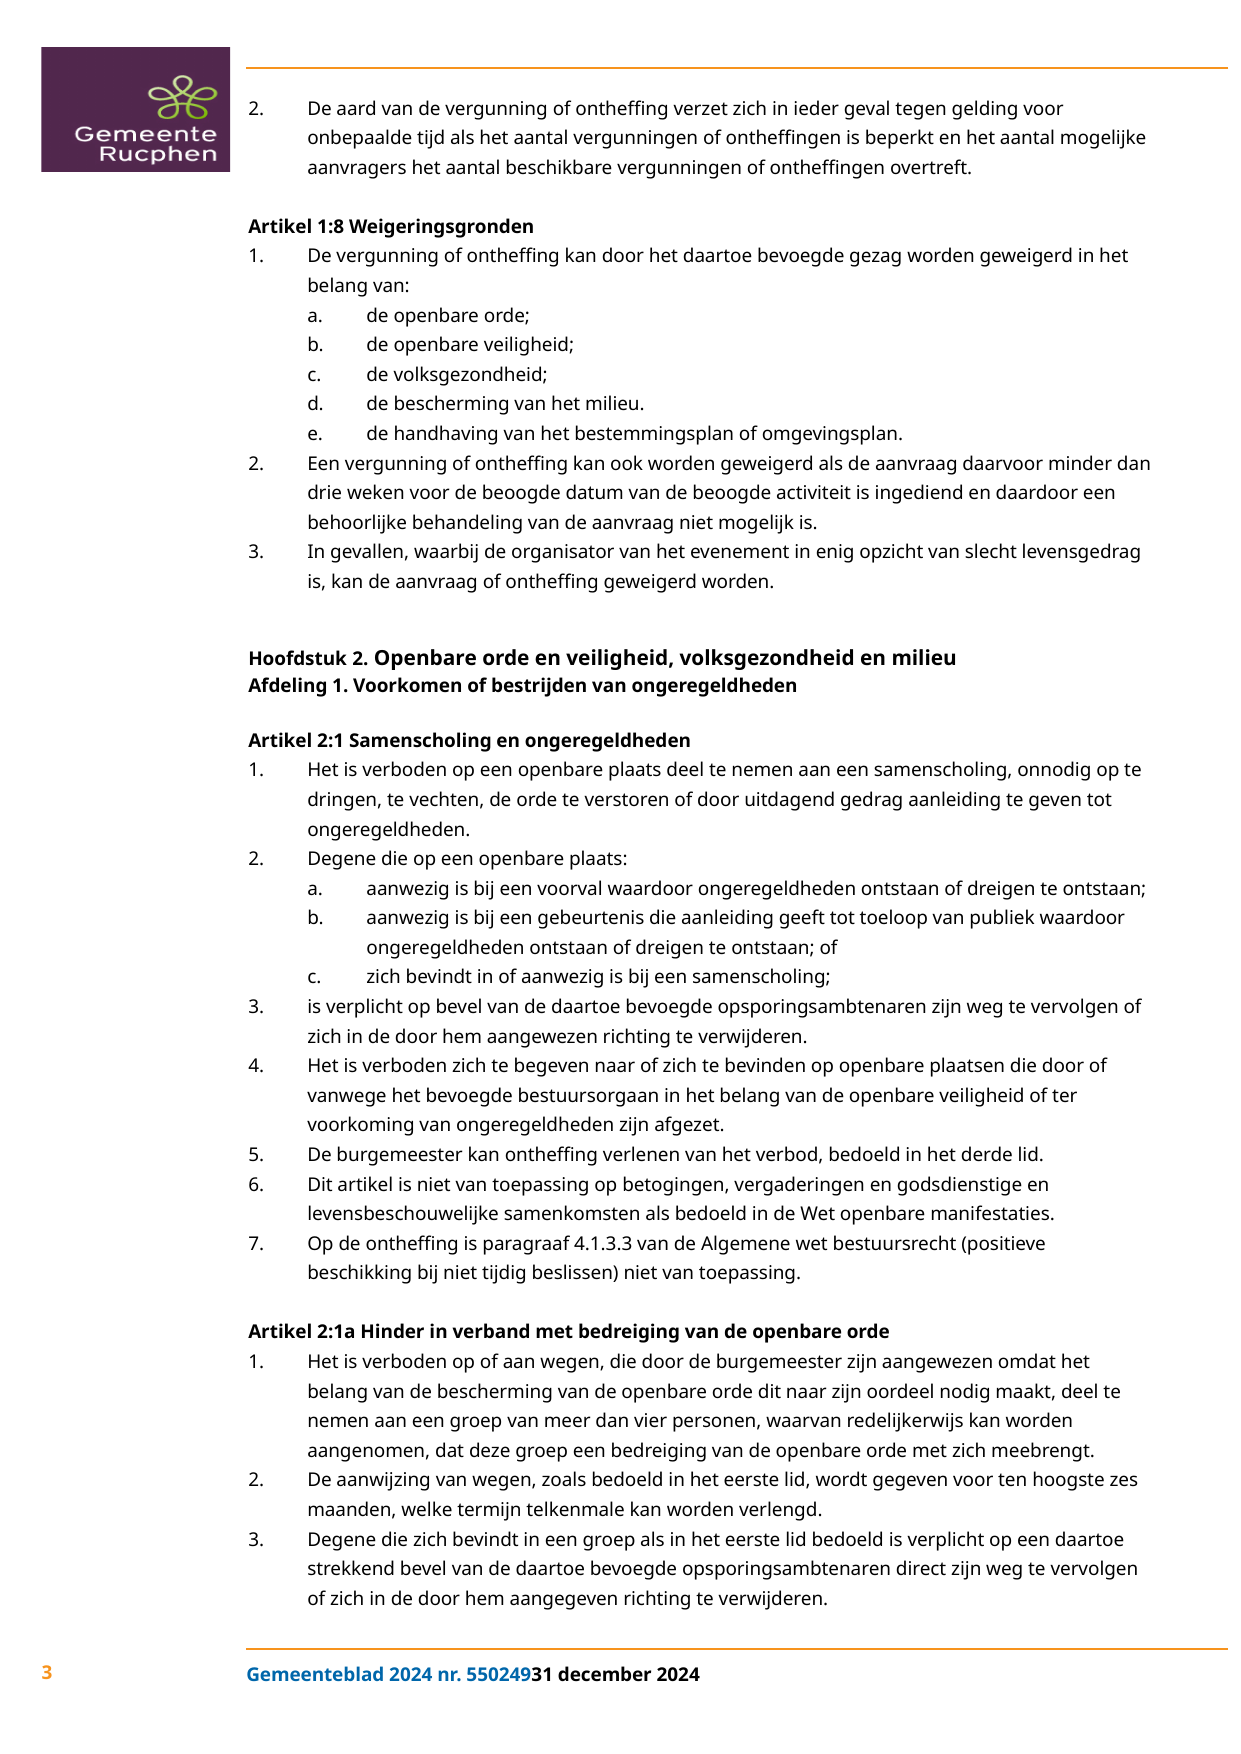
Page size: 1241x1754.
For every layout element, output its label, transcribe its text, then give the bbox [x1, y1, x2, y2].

list de openbare orde; [307, 302, 1152, 328]
list de handhaving van het bestemmingsplan of omgevingsplan. [307, 420, 1152, 446]
list Op de ontheffing is paragraaf 4.1.3.3 van de Algemene wet bestuursrecht (positieve beschikking bij niet tijdig beslissen) niet van toepassing. [248, 1230, 1152, 1285]
list zich bevindt in of aanwezig is bij een samenscholing; [307, 964, 1152, 989]
list de volksgezondheid; [307, 361, 1152, 387]
list Degene die op een openbare plaats: [248, 845, 1152, 871]
list de bescherming van het milieu. [307, 391, 1152, 416]
list aanwezig is bij een gebeurtenis die aanleiding geeft tot toeloop van publiek waardoor ongeregeldheden ontstaan of dreigen te ontstaan; of [307, 904, 1152, 960]
list Een vergunning of ontheffing kan ook worden geweigerd als de aanvraag daarvoor minder dan drie weken voor de beoogde datum van de beoogde activiteit is ingediend en daardoor een behoorlijke behandeling van de aanvraag niet mogelijk is. [248, 450, 1152, 535]
list Dit artikel is niet van toepassing op betogingen, vergaderingen en godsdienstige en levensbeschouwelijke samenkomsten als bedoeld in de Wet openbare manifestaties. [248, 1171, 1152, 1226]
list is verplicht op bevel van de daartoe bevoegde opsporingsambtenaren zijn weg te vervolgen of zich in de door hem aangewezen richting te verwijderen. [248, 993, 1152, 1049]
text Artikel 1:8 Weigeringsgronden [248, 213, 1152, 239]
list aanwezig is bij een voorval waardoor ongeregeldheden ontstaan of dreigen te ontstaan; [307, 875, 1152, 901]
list De aanwijzing van wegen, zoals bedoeld in het eerste lid, wordt gegeven voor ten hoogste zes maanden, welke termijn telkenmale kan worden verlengd. [248, 1467, 1152, 1522]
list Het is verboden zich te begeven naar of zich te bevinden op openbare plaatsen die door of vanwege het bevoegde bestuursorgaan in het belang van de openbare veiligheid of ter voorkoming van ongeregeldheden zijn afgezet. [248, 1052, 1152, 1137]
list de openbare veiligheid; [307, 331, 1152, 357]
list Degene die zich bevindt in een groep als in het eerste lid bedoeld is verplicht op een daartoe strekkend bevel van de daartoe bevoegde opsporingsambtenaren direct zijn weg te vervolgen of zich in de door hem aangegeven richting te verwijderen. [248, 1526, 1152, 1611]
list In gevallen, waarbij de organisator van het evenement in enig opzicht van slecht levensgedrag is, kan de aanvraag of ontheffing geweigerd worden. [248, 538, 1152, 594]
text Hoofdstuk 2. Openbare orde en veiligheid, volksgezondheid en milieu [248, 643, 1152, 672]
list De burgemeester kan ontheffing verlenen van het verbod, bedoeld in het derde lid. [248, 1141, 1152, 1167]
list De aard van de vergunning of ontheffing verzet zich in ieder geval tegen gelding voor onbepaalde tijd als het aantal vergunningen of ontheffingen is beperkt en het aantal mogelijke aanvragers het aantal beschikbare vergunningen of ontheffingen overtreft. [248, 95, 1152, 180]
text Artikel 2:1 Samenscholing en ongeregeldheden [248, 727, 1152, 753]
text Afdeling 1. Voorkomen of bestrijden van ongeregeldheden [248, 672, 1152, 697]
list De vergunning of ontheffing kan door het daartoe bevoegde gezag worden geweigerd in het belang van: [248, 243, 1152, 298]
list Het is verboden op of aan wegen, die door de burgemeester zijn aangewezen omdat het belang van de bescherming van de openbare orde dit naar zijn oordeel nodig maakt, deel te nemen aan een groep van meer dan vier personen, waarvan redelijkerwijs kan worden aangenomen, dat deze groep een bedreiging van de openbare orde met zich meebrengt. [248, 1348, 1152, 1463]
list Het is verboden op een openbare plaats deel te nemen aan een samenscholing, onnodig op te dringen, te vechten, de orde te verstoren of door uitdagend gedrag aanleiding te geven tot ongeregeldheden. [248, 757, 1152, 842]
picture [41, 47, 231, 172]
text Artikel 2:1a Hinder in verband met bedreiging van de openbare orde [248, 1319, 1152, 1344]
